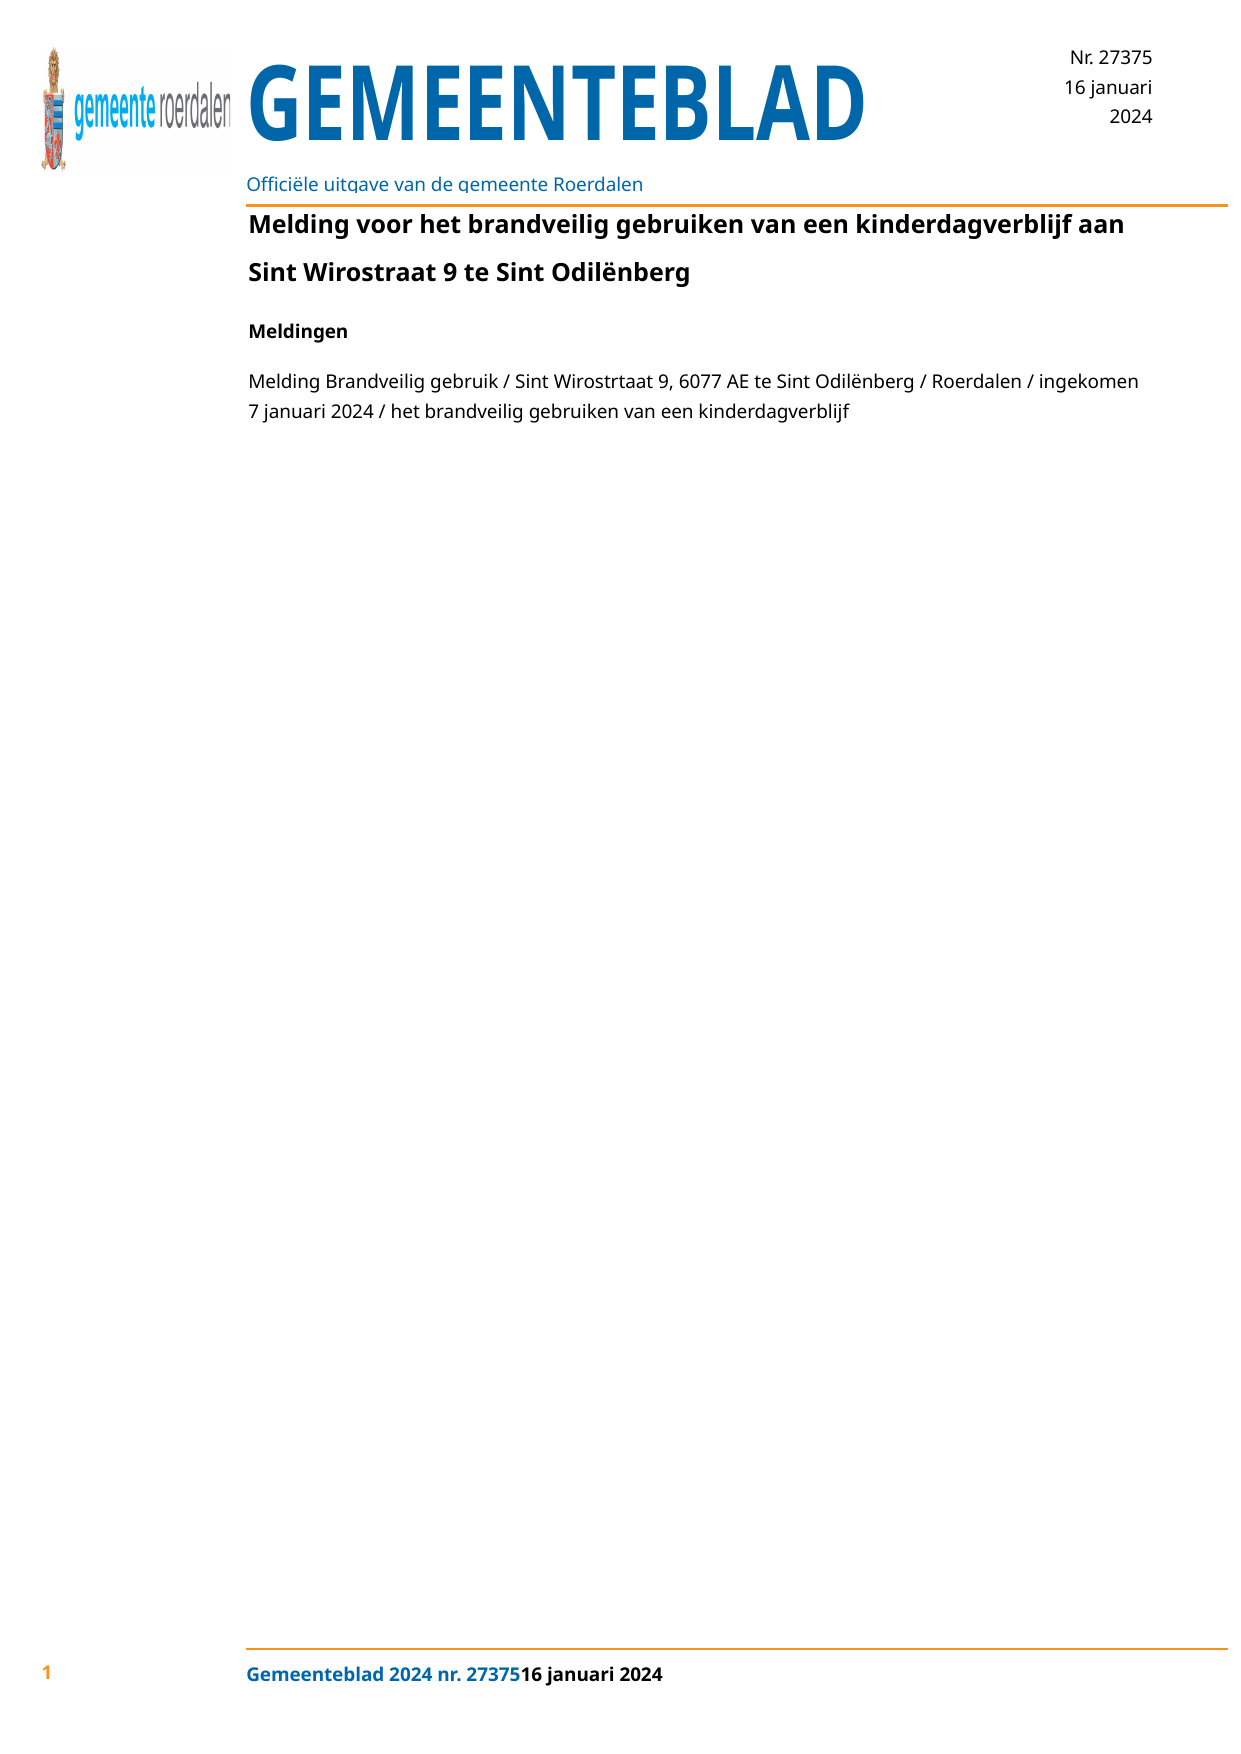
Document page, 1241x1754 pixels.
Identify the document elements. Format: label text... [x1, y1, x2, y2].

text Meldingen [248, 318, 1152, 344]
picture [41, 47, 231, 172]
text Melding Brandveilig gebruik / Sint Wirostrtaat 9, 6077 AE te Sint Odilënberg / Roerdalen / ingekomen 7 januari 2024 / het brandveilig gebruiken van een kinderdagverblijf [248, 368, 1152, 424]
text Melding voor het brandveilig gebruiken van een kinderdagverblijf aan Sint Wirostraat 9 te Sint Odilënberg [248, 207, 1152, 288]
